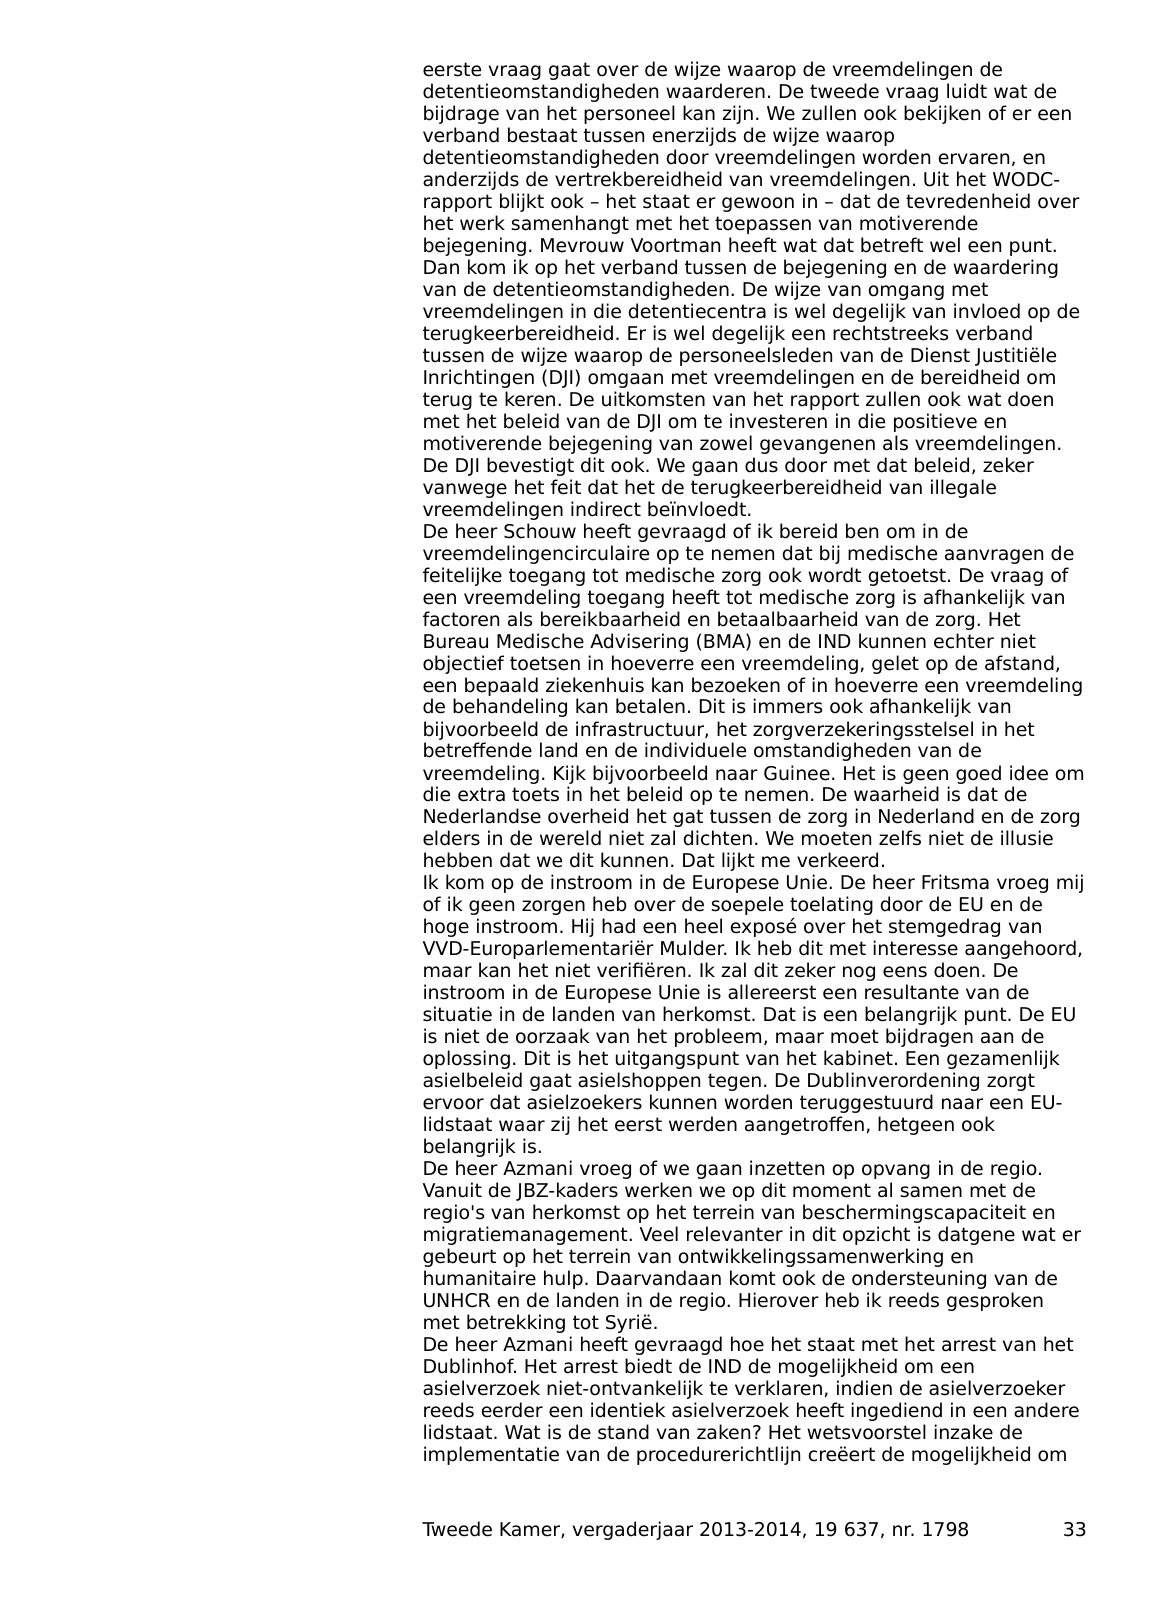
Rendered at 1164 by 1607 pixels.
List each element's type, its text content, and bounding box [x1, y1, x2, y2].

text Ik kom op de instroom in de Europese Unie. De heer Fritsma vroeg mij of ik geen zorgen heb over de soepele toelating door de EU en de hoge instroom. Hij had een heel exposé over het stemgedrag van VVD-Europarlementariër Mulder. Ik heb dit met interesse aangehoord, maar kan het niet verifiëren. Ik zal dit zeker nog eens doen. De instroom in de Europese Unie is allereerst een resultante van de situatie in de landen van herkomst. Dat is een belangrijk punt. De EU is niet de oorzaak van het probleem, maar moet bijdragen aan de oplossing. Dit is het uitgangspunt van het kabinet. Een gezamenlijk asielbeleid gaat asielshoppen tegen. De Dublinverordening zorgt ervoor dat asielzoekers kunnen worden teruggestuurd naar een EU-lidstaat waar zij het eerst werden aangetroffen, hetgeen ook belangrijk is. [422, 872, 1087, 1158]
text Dan kom ik op het verband tussen de bejegening en de waardering van de detentieomstandigheden. De wijze van omgang met vreemdelingen in die detentiecentra is wel degelijk van invloed op de terugkeerbereidheid. Er is wel degelijk een rechtstreeks verband tussen de wijze waarop de personeelsleden van de Dienst Justitiële Inrichtingen (DJI) omgaan met vreemdelingen en de bereidheid om terug te keren. De uitkomsten van het rapport zullen ook wat doen met het beleid van de DJI om te investeren in die positieve en motiverende bejegening van zowel gevangenen als vreemdelingen. De DJI bevestigt dit ook. We gaan dus door met dat beleid, zeker vanwege het feit dat het de terugkeerbereidheid van illegale vreemdelingen indirect beïnvloedt. [422, 257, 1087, 521]
text De heer Schouw heeft gevraagd of ik bereid ben om in de vreemdelingencirculaire op te nemen dat bij medische aanvragen de feitelijke toegang tot medische zorg ook wordt getoetst. De vraag of een vreemdeling toegang heeft tot medische zorg is afhankelijk van factoren als bereikbaarheid en betaalbaarheid van de zorg. Het Bureau Medische Advisering (BMA) en de IND kunnen echter niet objectief toetsen in hoeverre een vreemdeling, gelet op de afstand, een bepaald ziekenhuis kan bezoeken of in hoeverre een vreemdeling de behandeling kan betalen. Dit is immers ook afhankelijk van bijvoorbeeld de infrastructuur, het zorgverzekeringsstelsel in het betreffende land en de individuele omstandigheden van de vreemdeling. Kijk bijvoorbeeld naar Guinee. Het is geen goed idee om die extra toets in het beleid op te nemen. De waarheid is dat de Nederlandse overheid het gat tussen de zorg in Nederland en de zorg elders in de wereld niet zal dichten. We moeten zelfs niet de illusie hebben dat we dit kunnen. Dat lijkt me verkeerd. [422, 521, 1087, 872]
text De heer Azmani vroeg of we gaan inzetten op opvang in de regio. Vanuit de JBZ-kaders werken we op dit moment al samen met de regio's van herkomst op het terrein van beschermingscapaciteit en migratiemanagement. Veel relevanter in dit opzicht is datgene wat er gebeurt op het terrein van ontwikkelingssamenwerking en humanitaire hulp. Daarvandaan komt ook de ondersteuning van de UNHCR en de landen in de regio. Hierover heb ik reeds gesproken met betrekking tot Syrië. [422, 1158, 1087, 1334]
text eerste vraag gaat over de wijze waarop de vreemdelingen de detentieomstandigheden waarderen. De tweede vraag luidt wat de bijdrage van het personeel kan zijn. We zullen ook bekijken of er een verband bestaat tussen enerzijds de wijze waarop detentieomstandigheden door vreemdelingen worden ervaren, en anderzijds de vertrekbereidheid van vreemdelingen. Uit het WODC-rapport blijkt ook – het staat er gewoon in – dat de tevredenheid over het werk samenhangt met het toepassen van motiverende bejegening. Mevrouw Voortman heeft wat dat betreft wel een punt. [422, 59, 1087, 257]
text De heer Azmani heeft gevraagd hoe het staat met het arrest van het Dublinhof. Het arrest biedt de IND de mogelijkheid om een asielverzoek niet-ontvankelijk te verklaren, indien de asielverzoeker reeds eerder een identiek asielverzoek heeft ingediend in een andere lidstaat. Wat is de stand van zaken? Het wetsvoorstel inzake de implementatie van de procedurerichtlijn creëert de mogelijkheid om [422, 1334, 1087, 1466]
